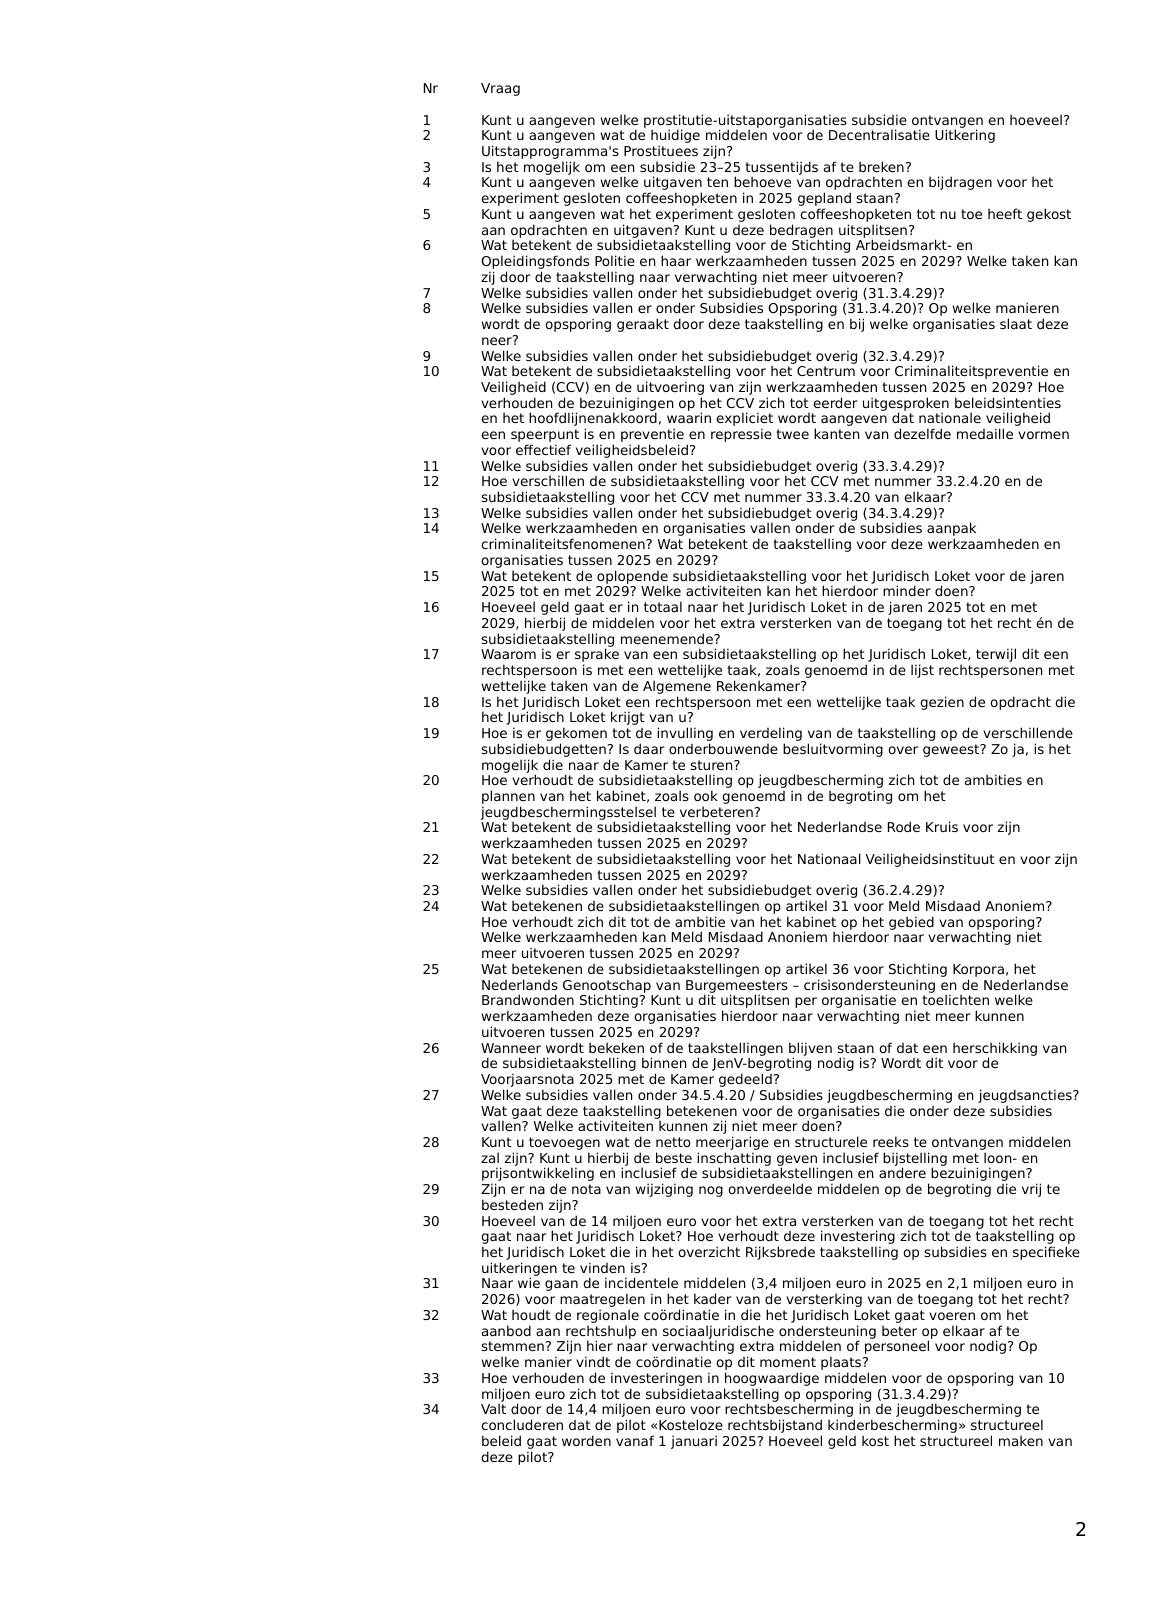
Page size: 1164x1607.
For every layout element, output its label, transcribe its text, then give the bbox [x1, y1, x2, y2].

table_cell Wat betekent de subsidietaakstelling voor het Nederlandse Rode Kruis voor zijn werkzaamheden tussen 2025 en 2029? [475, 820, 1087, 852]
table_cell 24 [422, 899, 475, 962]
table_cell 11 [422, 459, 475, 474]
table_cell Wat betekent de oplopende subsidietaakstelling voor het Juridisch Loket voor de jaren 2025 tot en met 2029? Welke activiteiten kan het hierdoor minder doen? [475, 569, 1087, 600]
table_cell Hoe verhouden de investeringen in hoogwaardige middelen voor de opsporing van 10 miljoen euro zich tot de subsidietaakstelling op opsporing (31.3.4.29)? [475, 1371, 1087, 1402]
table_cell 19 [422, 726, 475, 773]
table_cell 27 [422, 1088, 475, 1135]
table_cell Waarom is er sprake van een subsidietaakstelling op het Juridisch Loket, terwijl dit een rechtspersoon is met een wettelijke taak, zoals genoemd in de lijst rechtspersonen met wettelijke taken van de Algemene Rekenkamer? [475, 647, 1087, 694]
table_header Vraag [475, 81, 1087, 97]
table_cell 6 [422, 238, 475, 285]
table_cell Valt door de 14,4 miljoen euro voor rechtsbescherming in de jeugdbescherming te concluderen dat de pilot «Kosteloze rechtsbijstand kinderbescherming» structureel beleid gaat worden vanaf 1 januari 2025? Hoeveel geld kost het structureel maken van deze pilot? [475, 1402, 1087, 1465]
table_cell 30 [422, 1214, 475, 1276]
table_cell 20 [422, 773, 475, 820]
table_cell 29 [422, 1182, 475, 1213]
table_cell 32 [422, 1308, 475, 1371]
table_cell 14 [422, 521, 475, 568]
table_cell 8 [422, 301, 475, 348]
table_cell Welke subsidies vallen onder het subsidiebudget overig (32.3.4.29)? [475, 348, 1087, 364]
table_cell 9 [422, 348, 475, 364]
table_cell Wat betekent de subsidietaakstelling voor de Stichting Arbeidsmarkt- en Opleidingsfonds Politie en haar werkzaamheden tussen 2025 en 2029? Welke taken kan zij door de taakstelling naar verwachting niet meer uitvoeren? [475, 238, 1087, 285]
table_cell Kunt u toevoegen wat de netto meerjarige en structurele reeks te ontvangen middelen zal zijn? Kunt u hierbij de beste inschatting geven inclusief bijstelling met loon- en prijsontwikkeling en inclusief de subsidietaakstellingen en andere bezuinigingen? [475, 1135, 1087, 1182]
table_cell 34 [422, 1402, 475, 1465]
table_cell Welke subsidies vallen onder 34.5.4.20 / Subsidies jeugdbescherming en jeugdsancties? Wat gaat deze taakstelling betekenen voor de organisaties die onder deze subsidies vallen? Welke activiteiten kunnen zij niet meer doen? [475, 1088, 1087, 1135]
table_cell 25 [422, 962, 475, 1040]
table_cell Kunt u aangeven welke prostitutie-uitstaporganisaties subsidie ontvangen en hoeveel? [475, 113, 1087, 128]
table_cell 1 [422, 113, 475, 128]
table_cell Wat betekent de subsidietaakstelling voor het Nationaal Veiligheidsinstituut en voor zijn werkzaamheden tussen 2025 en 2029? [475, 852, 1087, 883]
table_cell Naar wie gaan de incidentele middelen (3,4 miljoen euro in 2025 en 2,1 miljoen euro in 2026) voor maatregelen in het kader van de versterking van de toegang tot het recht? [475, 1276, 1087, 1308]
table_cell Wat betekenen de subsidietaakstellingen op artikel 36 voor Stichting Korpora, het Nederlands Genootschap van Burgemeesters – crisisondersteuning en de Nederlandse Brandwonden Stichting? Kunt u dit uitsplitsen per organisatie en toelichten welke werkzaamheden deze organisaties hierdoor naar verwachting niet meer kunnen uitvoeren tussen 2025 en 2029? [475, 962, 1087, 1040]
table_cell 17 [422, 647, 475, 694]
table_cell Zijn er na de nota van wijziging nog onverdeelde middelen op de begroting die vrij te besteden zijn? [475, 1182, 1087, 1213]
table_cell Kunt u aangeven wat het experiment gesloten coffeeshopketen tot nu toe heeft gekost aan opdrachten en uitgaven? Kunt u deze bedragen uitsplitsen? [475, 207, 1087, 238]
table_cell 16 [422, 600, 475, 647]
table_cell Welke subsidies vallen er onder Subsidies Opsporing (31.3.4.20)? Op welke manieren wordt de opsporing geraakt door deze taakstelling en bij welke organisaties slaat deze neer? [475, 301, 1087, 348]
table_cell 21 [422, 820, 475, 852]
table_cell Hoe verhoudt de subsidietaakstelling op jeugdbescherming zich tot de ambities en plannen van het kabinet, zoals ook genoemd in de begroting om het jeugdbeschermingsstelsel te verbeteren? [475, 773, 1087, 820]
table_cell [422, 97, 475, 112]
table_cell 23 [422, 883, 475, 899]
table_cell 31 [422, 1276, 475, 1308]
table_cell Welke werkzaamheden en organisaties vallen onder de subsidies aanpak criminaliteitsfenomenen? Wat betekent de taakstelling voor deze werkzaamheden en organisaties tussen 2025 en 2029? [475, 521, 1087, 568]
table_cell Welke subsidies vallen onder het subsidiebudget overig (36.2.4.29)? [475, 883, 1087, 899]
table_cell Wat houdt de regionale coördinatie in die het Juridisch Loket gaat voeren om het aanbod aan rechtshulp en sociaaljuridische ondersteuning beter op elkaar af te stemmen? Zijn hier naar verwachting extra middelen of personeel voor nodig? Op welke manier vindt de coördinatie op dit moment plaats? [475, 1308, 1087, 1371]
table_cell Wat betekenen de subsidietaakstellingen op artikel 31 voor Meld Misdaad Anoniem? Hoe verhoudt zich dit tot de ambitie van het kabinet op het gebied van opsporing? Welke werkzaamheden kan Meld Misdaad Anoniem hierdoor naar verwachting niet meer uitvoeren tussen 2025 en 2029? [475, 899, 1087, 962]
table_cell 13 [422, 506, 475, 521]
table_cell Hoeveel geld gaat er in totaal naar het Juridisch Loket in de jaren 2025 tot en met 2029, hierbij de middelen voor het extra versterken van de toegang tot het recht én de subsidietaakstelling meenemende? [475, 600, 1087, 647]
table_cell 7 [422, 285, 475, 301]
table_cell Welke subsidies vallen onder het subsidiebudget overig (34.3.4.29)? [475, 506, 1087, 521]
table_cell 10 [422, 364, 475, 458]
table_cell Is het Juridisch Loket een rechtspersoon met een wettelijke taak gezien de opdracht die het Juridisch Loket krijgt van u? [475, 694, 1087, 726]
table_header Nr [422, 81, 475, 97]
table_cell Kunt u aangeven wat de huidige middelen voor de Decentralisatie Uitkering Uitstapprogramma's Prostituees zijn? [475, 128, 1087, 159]
table_cell 15 [422, 569, 475, 600]
table_cell 5 [422, 207, 475, 238]
table_cell 4 [422, 175, 475, 207]
table_cell 26 [422, 1040, 475, 1088]
table_cell Hoe is er gekomen tot de invulling en verdeling van de taakstelling op de verschillende subsidiebudgetten? Is daar onderbouwende besluitvorming over geweest? Zo ja, is het mogelijk die naar de Kamer te sturen? [475, 726, 1087, 773]
table_cell 33 [422, 1371, 475, 1402]
table_cell Hoe verschillen de subsidietaakstelling voor het CCV met nummer 33.2.4.20 en de subsidietaakstelling voor het CCV met nummer 33.3.4.20 van elkaar? [475, 474, 1087, 506]
table_cell Welke subsidies vallen onder het subsidiebudget overig (33.3.4.29)? [475, 459, 1087, 474]
table_cell 2 [422, 128, 475, 159]
table_cell Welke subsidies vallen onder het subsidiebudget overig (31.3.4.29)? [475, 285, 1087, 301]
table_cell 18 [422, 694, 475, 726]
table_cell [475, 97, 1087, 112]
table_cell Hoeveel van de 14 miljoen euro voor het extra versterken van de toegang tot het recht gaat naar het Juridisch Loket? Hoe verhoudt deze investering zich tot de taakstelling op het Juridisch Loket die in het overzicht Rijksbrede taakstelling op subsidies en specifieke uitkeringen te vinden is? [475, 1214, 1087, 1276]
table_cell 22 [422, 852, 475, 883]
table_cell 3 [422, 160, 475, 175]
table_cell Wanneer wordt bekeken of de taakstellingen blijven staan of dat een herschikking van de subsidietaakstelling binnen de JenV-begroting nodig is? Wordt dit voor de Voorjaarsnota 2025 met de Kamer gedeeld? [475, 1040, 1087, 1088]
table_cell 12 [422, 474, 475, 506]
table_cell 28 [422, 1135, 475, 1182]
table_cell Is het mogelijk om een subsidie 23–25 tussentijds af te breken? [475, 160, 1087, 175]
table_cell Wat betekent de subsidietaakstelling voor het Centrum voor Criminaliteitspreventie en Veiligheid (CCV) en de uitvoering van zijn werkzaamheden tussen 2025 en 2029? Hoe verhouden de bezuinigingen op het CCV zich tot eerder uitgesproken beleidsintenties en het hoofdlijnenakkoord, waarin expliciet wordt aangeven dat nationale veiligheid een speerpunt is en preventie en repressie twee kanten van dezelfde medaille vormen voor effectief veiligheidsbeleid? [475, 364, 1087, 458]
table_cell Kunt u aangeven welke uitgaven ten behoeve van opdrachten en bijdragen voor het experiment gesloten coffeeshopketen in 2025 gepland staan? [475, 175, 1087, 207]
